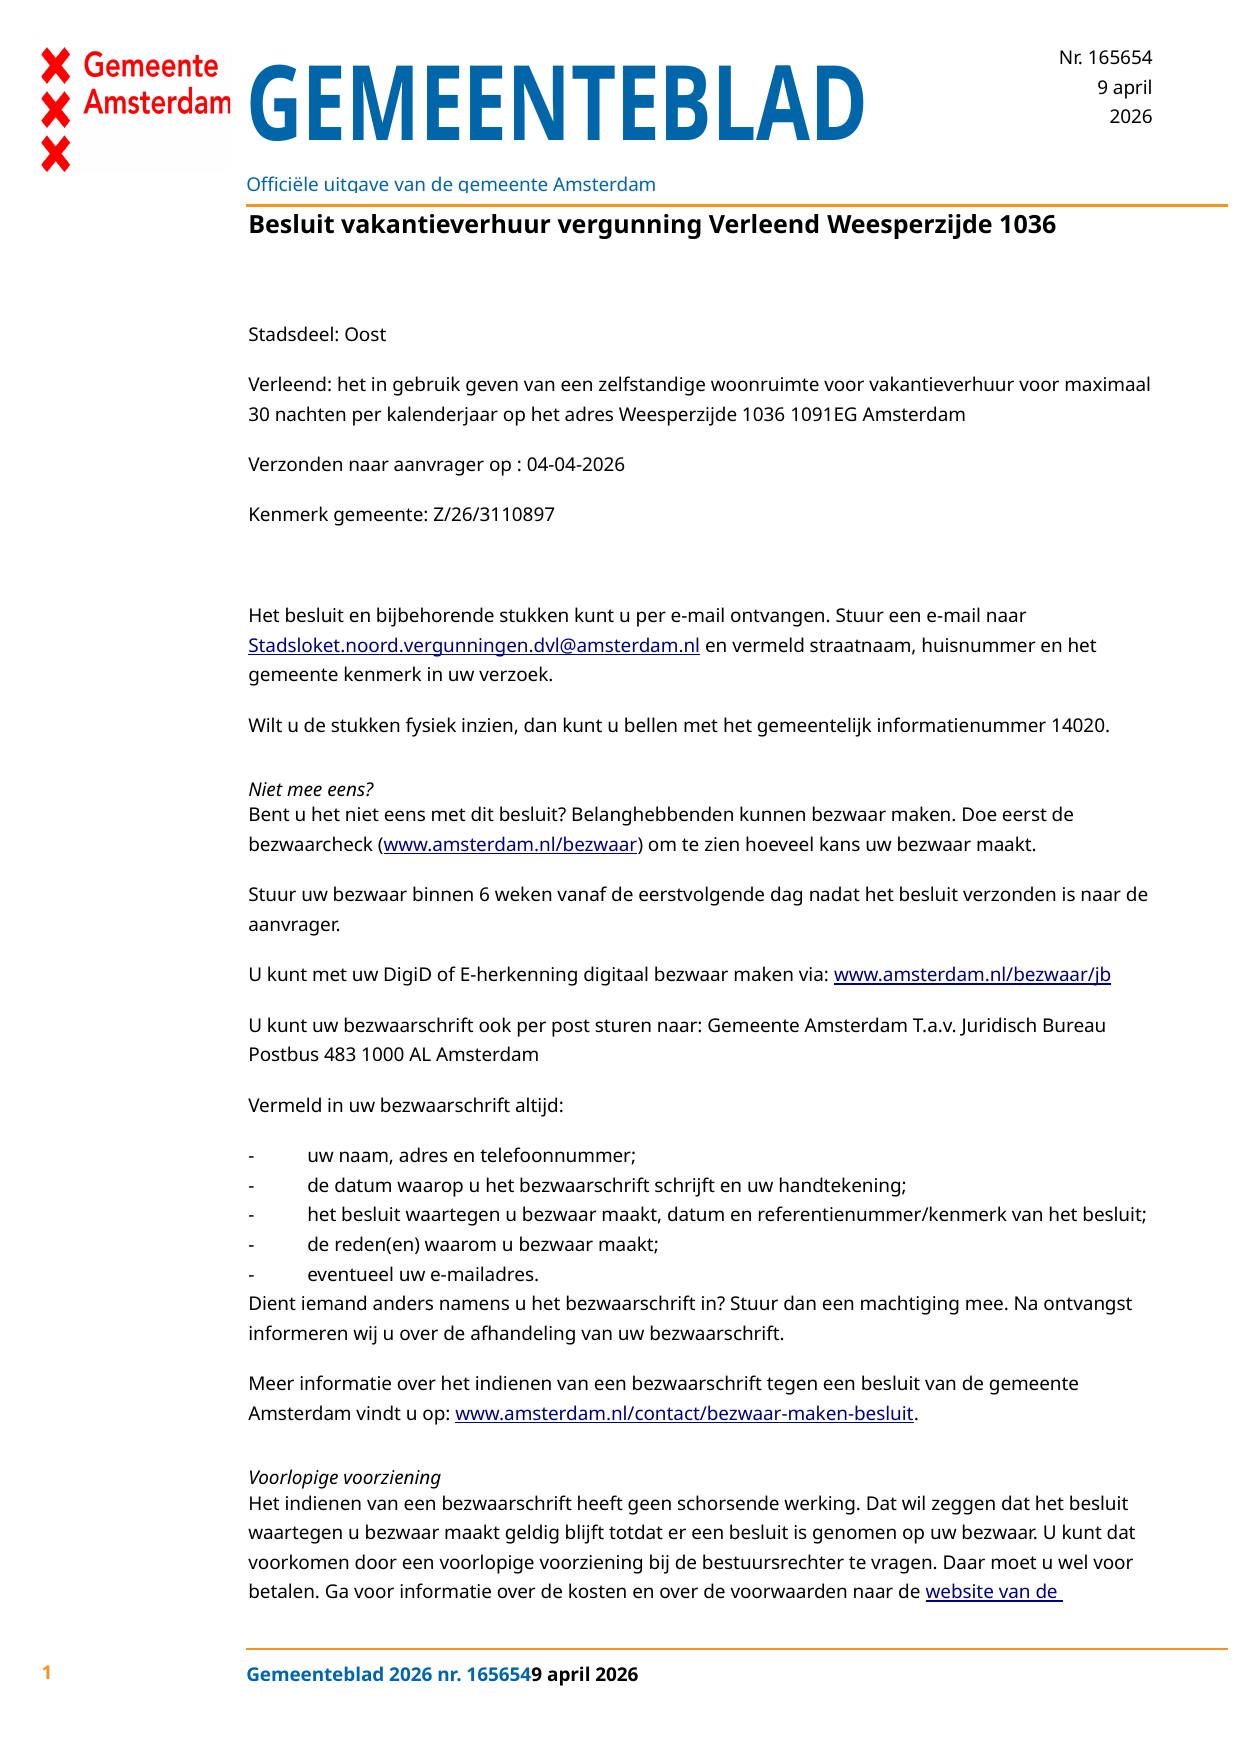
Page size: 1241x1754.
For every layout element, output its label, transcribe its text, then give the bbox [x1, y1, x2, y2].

list het besluit waartegen u bezwaar maakt, datum en referentienummer/kenmerk van het besluit; [248, 1202, 1152, 1227]
list de datum waarop u het bezwaarschrift schrijft en uw handtekening; [248, 1172, 1152, 1198]
list uw naam, adres en telefoonnummer; [248, 1142, 1152, 1168]
text U kunt uw bezwaarschrift ook per post sturen naar: Gemeente Amsterdam T.a.v. Juridisch Bureau Postbus 483 1000 AL Amsterdam [248, 1012, 1152, 1067]
text Niet mee eens? [248, 776, 1152, 802]
picture [41, 47, 231, 172]
text Het besluit en bijbehorende stukken kunt u per e-mail ontvangen. Stuur een e-mail naar Stadsloket.noord.vergunningen.dvl@amsterdam.nl en vermeld straatnaam, huisnummer en het gemeente kenmerk in uw verzoek. [248, 602, 1152, 687]
list eventueel uw e-mailadres. [248, 1261, 1152, 1287]
text Besluit vakantieverhuur vergunning Verleend Weesperzijde 1036 [248, 207, 1152, 241]
text Kenmerk gemeente: Z/26/3110897 [248, 502, 1152, 527]
list de reden(en) waarom u bezwaar maakt; [248, 1231, 1152, 1257]
text Stuur uw bezwaar binnen 6 weken vanaf de eerstvolgende dag nadat het besluit verzonden is naar de aanvrager. [248, 882, 1152, 937]
text Vermeld in uw bezwaarschrift altijd: [248, 1092, 1152, 1118]
text U kunt met uw DigiD of E-herkenning digitaal bezwaar maken via: www.amsterdam.nl/bezwaar/jb [248, 962, 1152, 987]
text Meer informatie over het indienen van een bezwaarschrift tegen een besluit van de gemeente Amsterdam vindt u op: www.amsterdam.nl/contact/bezwaar-maken-besluit. [248, 1370, 1152, 1426]
text Stadsdeel: Oost [248, 321, 1152, 346]
text Het indienen van een bezwaarschrift heeft geen schorsende werking. Dat wil zeggen dat het besluit waartegen u bezwaar maakt geldig blijft totdat er een besluit is genomen op uw bezwaar. U kunt dat voorkomen door een voorlopige voorziening bij de bestuursrechter te vragen. Daar moet u wel voor betalen. Ga voor informatie over de kosten en over de voorwaarden naar de website van de [248, 1490, 1152, 1604]
text Dient iemand anders namens u het bezwaarschrift in? Stuur dan een machtiging mee. Na ontvangst informeren wij u over de afhandeling van uw bezwaarschrift. [248, 1290, 1152, 1346]
text Verzonden naar aanvrager op : 04-04-2026 [248, 451, 1152, 477]
text Bent u het niet eens met dit besluit? Belanghebbenden kunnen bezwaar maken. Doe eerst de bezwaarcheck (www.amsterdam.nl/bezwaar) om te zien hoeveel kans uw bezwaar maakt. [248, 802, 1152, 857]
text Wilt u de stukken fysiek inzien, dan kunt u bellen met het gemeentelijk informatienummer 14020. [248, 712, 1152, 738]
text Voorlopige voorziening [248, 1464, 1152, 1490]
text Verleend: het in gebruik geven van een zelfstandige woonruimte voor vakantieverhuur voor maximaal 30 nachten per kalenderjaar op het adres Weesperzijde 1036 1091EG Amsterdam [248, 371, 1152, 426]
